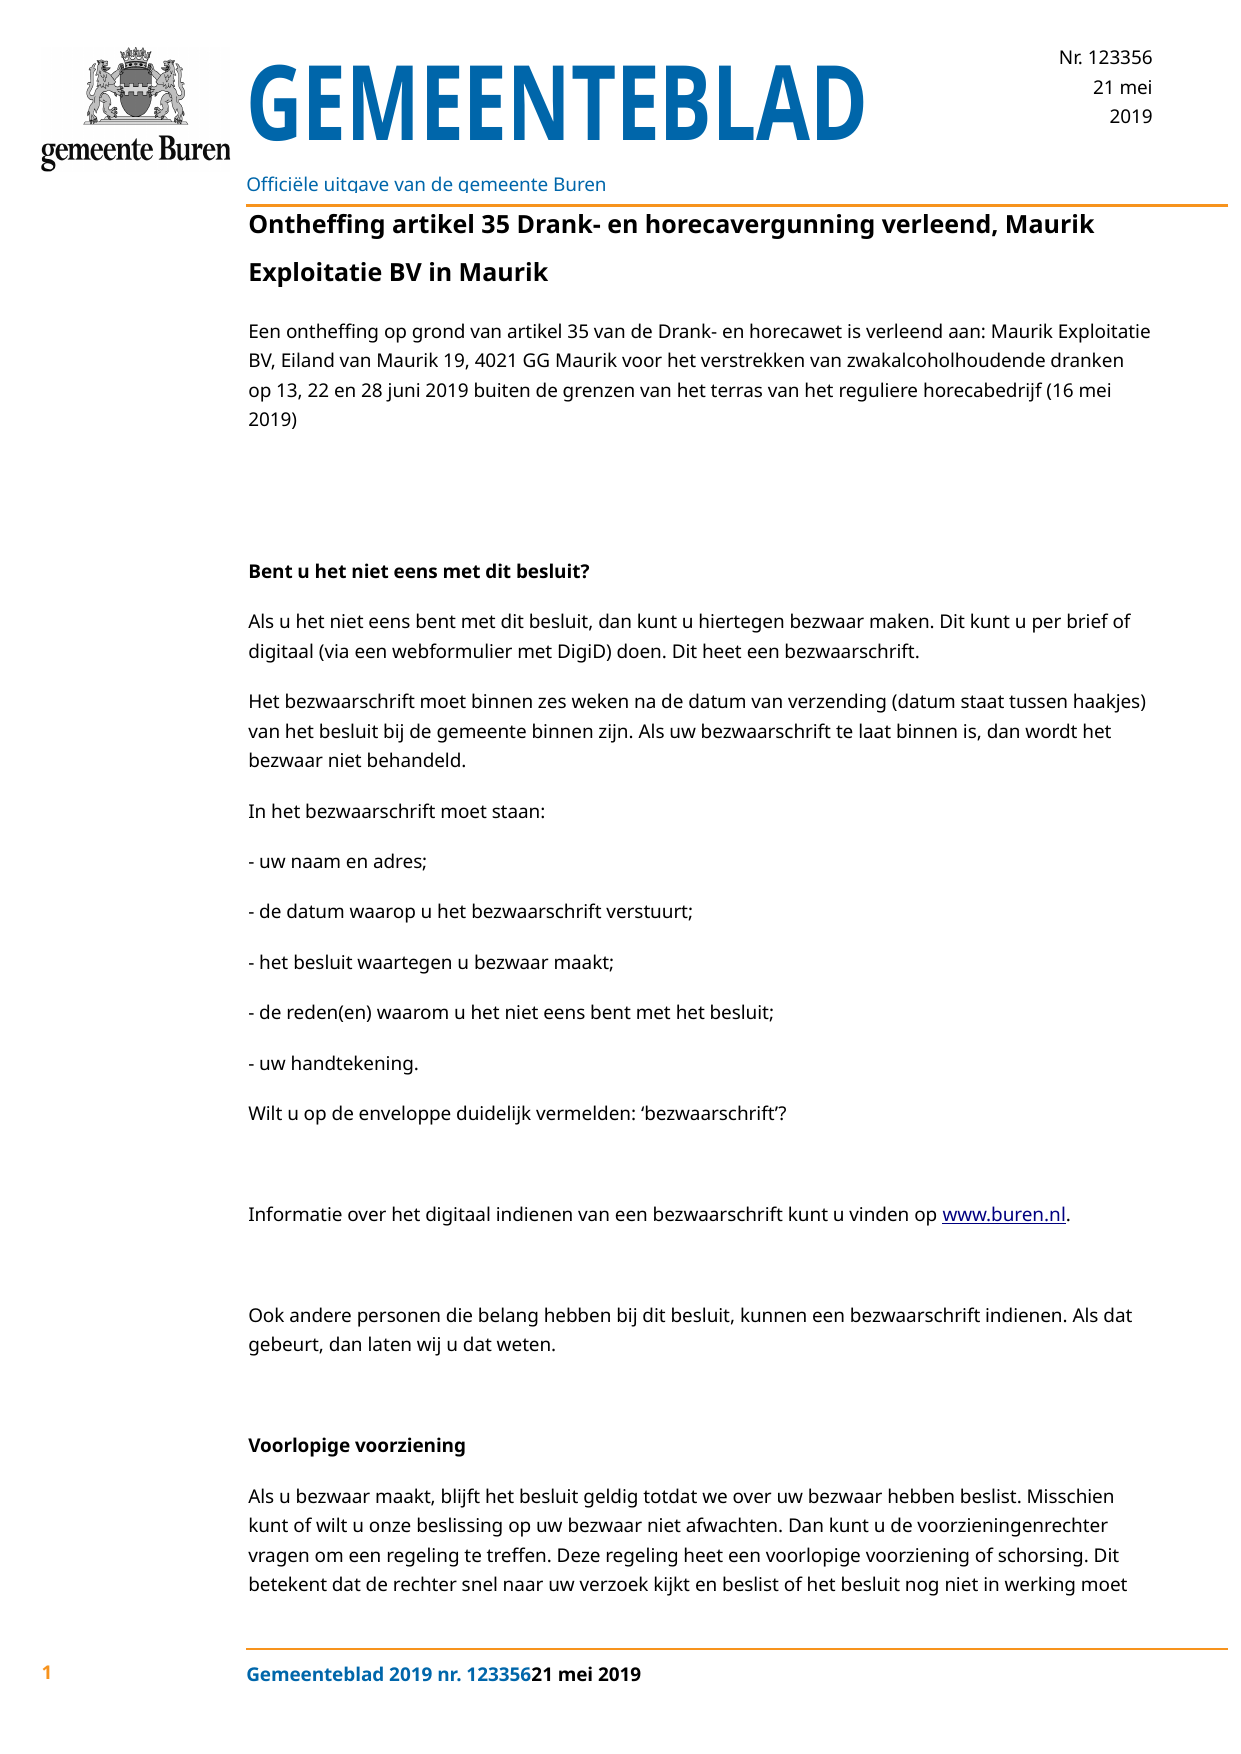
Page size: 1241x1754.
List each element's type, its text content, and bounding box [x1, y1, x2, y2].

text - uw handtekening. [248, 1050, 1152, 1076]
text Het bezwaarschrift moet binnen zes weken na de datum van verzending (datum staat tussen haakjes) van het besluit bij de gemeente binnen zijn. Als uw bezwaarschrift te laat binnen is, dan wordt het bezwaar niet behandeld. [248, 688, 1152, 773]
text Bent u het niet eens met dit besluit? [248, 558, 1152, 584]
text Voorlopige voorziening [248, 1432, 1152, 1458]
text - de reden(en) waarom u het niet eens bent met het besluit; [248, 999, 1152, 1025]
text In het bezwaarschrift moet staan: [248, 798, 1152, 824]
text Wilt u op de enveloppe duidelijk vermelden: ‘bezwaarschrift’? [248, 1100, 1152, 1126]
text - uw naam en adres; [248, 848, 1152, 874]
text Als u bezwaar maakt, blijft het besluit geldig totdat we over uw bezwaar hebben beslist. Misschien kunt of wilt u onze beslissing op uw bezwaar niet afwachten. Dan kunt u de voorzieningenrechter vragen om een regeling te treffen. Deze regeling heet een voorlopige voorziening of schorsing. Dit betekent dat de rechter snel naar uw verzoek kijkt en beslist of het besluit nog niet in werking moet [248, 1483, 1152, 1597]
text - het besluit waartegen u bezwaar maakt; [248, 949, 1152, 975]
text - de datum waarop u het bezwaarschrift verstuurt; [248, 899, 1152, 924]
text Als u het niet eens bent met dit besluit, dan kunt u hiertegen bezwaar maken. Dit kunt u per brief of digitaal (via een webformulier met DigiD) doen. Dit heet een bezwaarschrift. [248, 608, 1152, 664]
text Een ontheffing op grond van artikel 35 van de Drank- en horecawet is verleend aan: Maurik Exploitatie BV, Eiland van Maurik 19, 4021 GG Maurik voor het verstrekken van zwakalcoholhoudende dranken op 13, 22 en 28 juni 2019 buiten de grenzen van het terras van het reguliere horecabedrijf (16 mei 2019) [248, 318, 1152, 432]
picture [41, 47, 231, 172]
text Informatie over het digitaal indienen van een bezwaarschrift kunt u vinden op www.buren.nl. [248, 1201, 1152, 1227]
text Ontheffing artikel 35 Drank- en horecavergunning verleend, Maurik Exploitatie BV in Maurik [248, 207, 1152, 288]
text Ook andere personen die belang hebben bij dit besluit, kunnen een bezwaarschrift indienen. Als dat gebeurt, dan laten wij u dat weten. [248, 1302, 1152, 1357]
